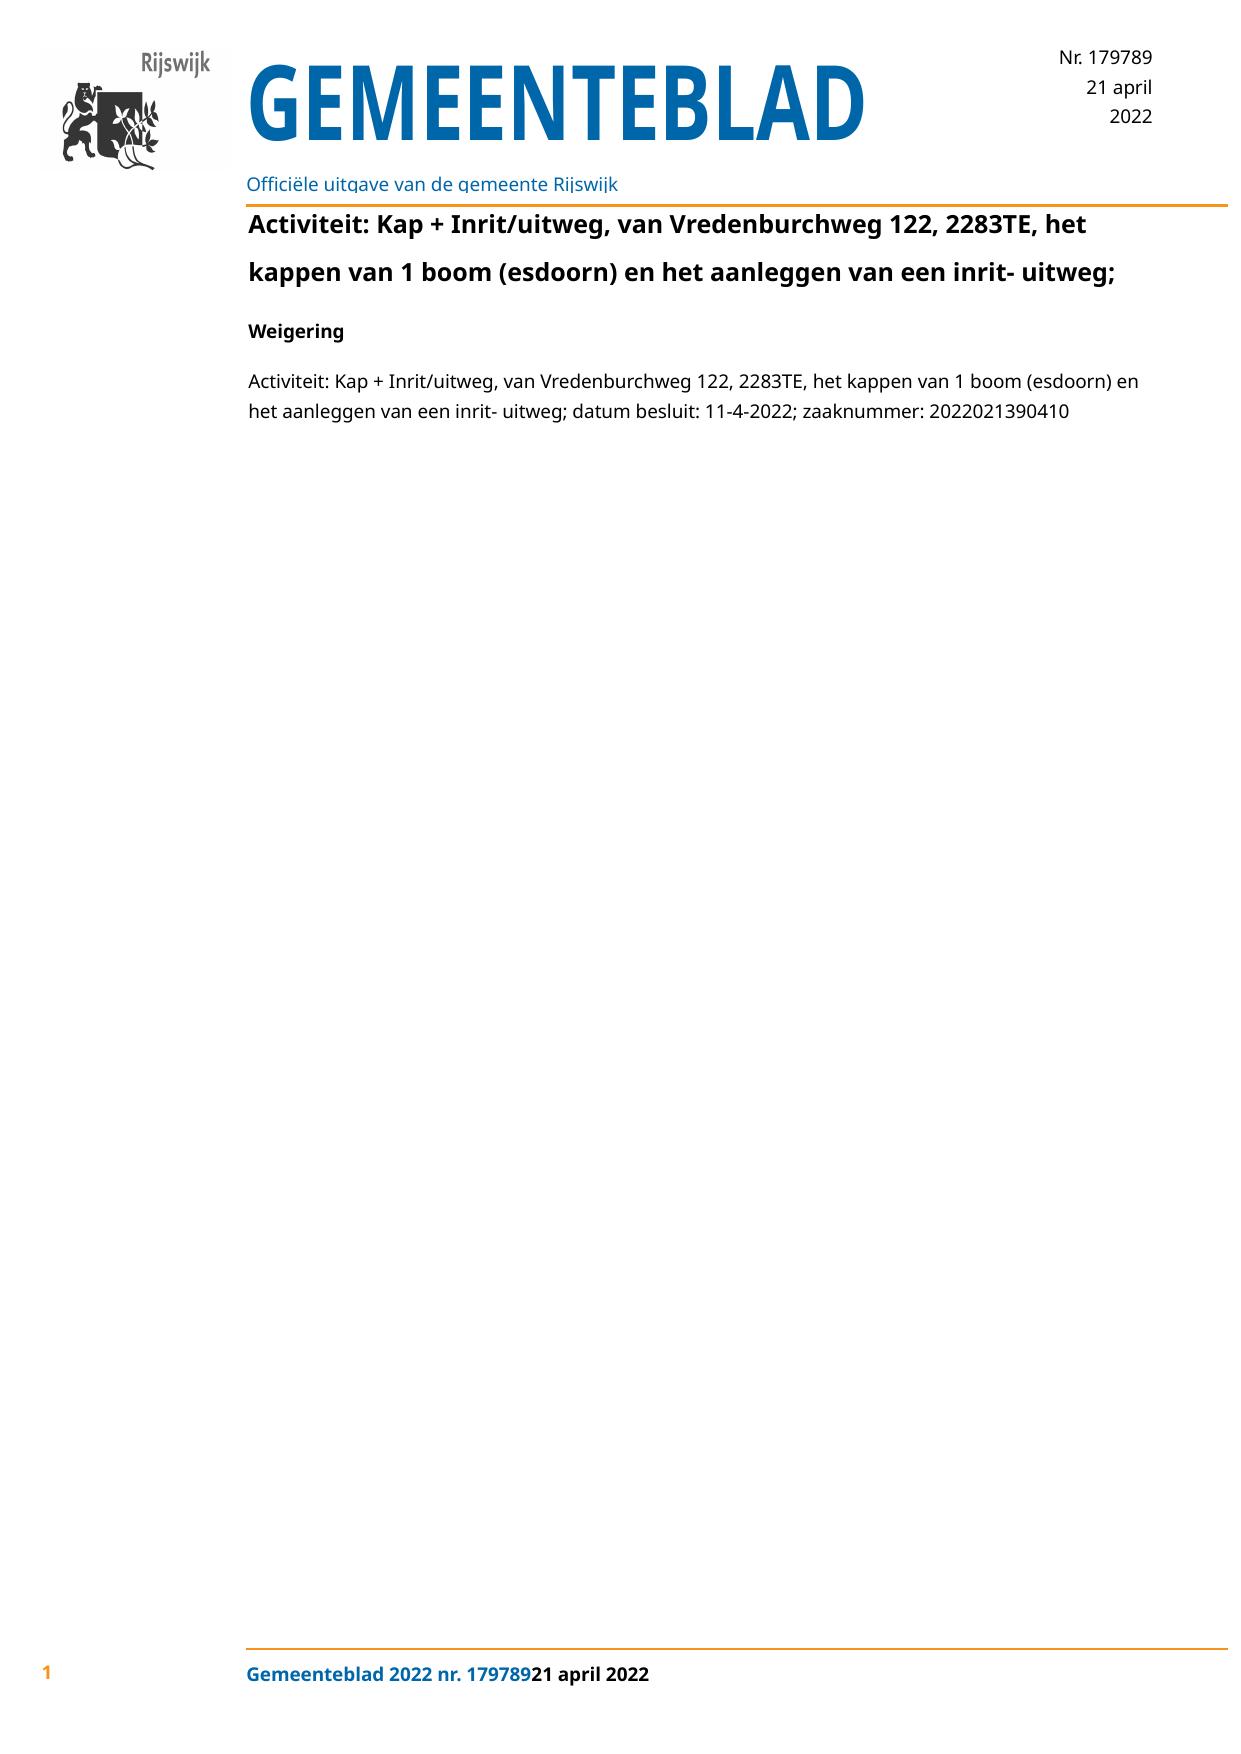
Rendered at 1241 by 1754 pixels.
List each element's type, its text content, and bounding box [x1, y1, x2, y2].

picture [41, 47, 231, 172]
text Activiteit: Kap + Inrit/uitweg, van Vredenburchweg 122, 2283TE, het kappen van 1 boom (esdoorn) en het aanleggen van een inrit- uitweg; datum besluit: 11-4-2022; zaaknummer: 2022021390410 [248, 368, 1152, 424]
text Activiteit: Kap + Inrit/uitweg, van Vredenburchweg 122, 2283TE, het kappen van 1 boom (esdoorn) en het aanleggen van een inrit- uitweg; [248, 207, 1152, 288]
text Weigering [248, 318, 1152, 344]
